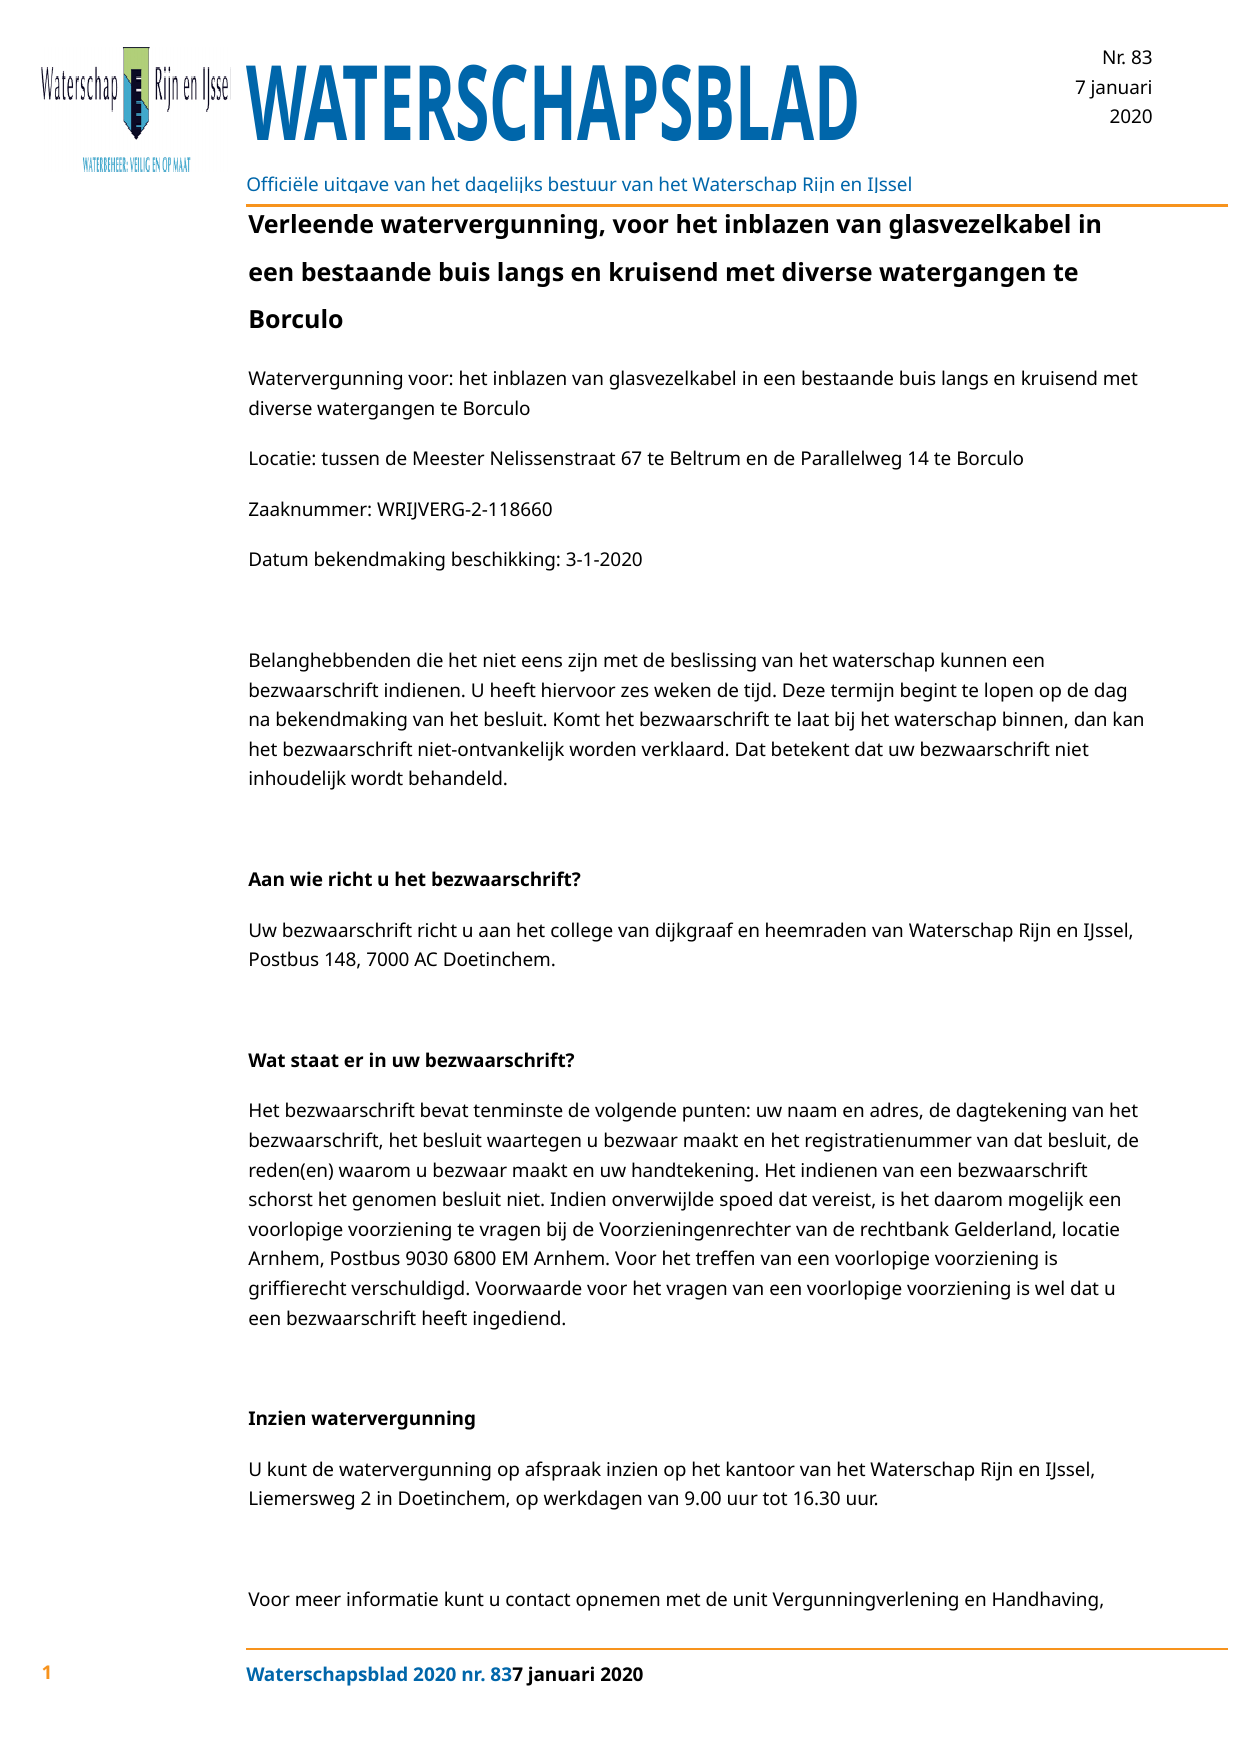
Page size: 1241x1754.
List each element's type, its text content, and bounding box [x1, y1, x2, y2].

text Uw bezwaarschrift richt u aan het college van dijkgraaf en heemraden van Waterschap Rijn en IJssel, Postbus 148, 7000 AC Doetinchem. [248, 917, 1152, 972]
text Verleende watervergunning, voor het inblazen van glasvezelkabel in een bestaande buis langs en kruisend met diverse watergangen te Borculo [248, 207, 1152, 336]
text Watervergunning voor: het inblazen van glasvezelkabel in een bestaande buis langs en kruisend met diverse watergangen te Borculo [248, 366, 1152, 421]
text Aan wie richt u het bezwaarschrift? [248, 866, 1152, 892]
text U kunt de watervergunning op afspraak inzien op het kantoor van het Waterschap Rijn en IJssel, Liemersweg 2 in Doetinchem, op werkdagen van 9.00 uur tot 16.30 uur. [248, 1456, 1152, 1511]
text Belanghebbenden die het niet eens zijn met de beslissing van het waterschap kunnen een bezwaarschrift indienen. U heeft hiervoor zes weken de tijd. Deze termijn begint te lopen op de dag na bekendmaking van het besluit. Komt het bezwaarschrift te laat bij het waterschap binnen, dan kan het bezwaarschrift niet-ontvankelijk worden verklaard. Dat betekent dat uw bezwaarschrift niet inhoudelijk wordt behandeld. [248, 647, 1152, 791]
picture [41, 47, 231, 172]
text Inzien watervergunning [248, 1406, 1152, 1431]
text Voor meer informatie kunt u contact opnemen met de unit Vergunningverlening en Handhaving, [248, 1586, 1152, 1612]
text Zaaknummer: WRIJVERG-2-118660 [248, 496, 1152, 522]
text Wat staat er in uw bezwaarschrift? [248, 1047, 1152, 1073]
text Het bezwaarschrift bevat tenminste de volgende punten: uw naam en adres, de dagtekening van het bezwaarschrift, het besluit waartegen u bezwaar maakt en het registratienummer van dat besluit, de reden(en) waarom u bezwaar maakt en uw handtekening. Het indienen van een bezwaarschrift schorst het genomen besluit niet. Indien onverwijlde spoed dat vereist, is het daarom mogelijk een voorlopige voorziening te vragen bij de Voorzieningenrechter van de rechtbank Gelderland, locatie Arnhem, Postbus 9030 6800 EM Arnhem. Voor het treffen van een voorlopige voorziening is griffierecht verschuldigd. Voorwaarde voor het vragen van een voorlopige voorziening is wel dat u een bezwaarschrift heeft ingediend. [248, 1098, 1152, 1330]
text Datum bekendmaking beschikking: 3-1-2020 [248, 546, 1152, 572]
text Locatie: tussen de Meester Nelissenstraat 67 te Beltrum en de Parallelweg 14 te Borculo [248, 446, 1152, 471]
